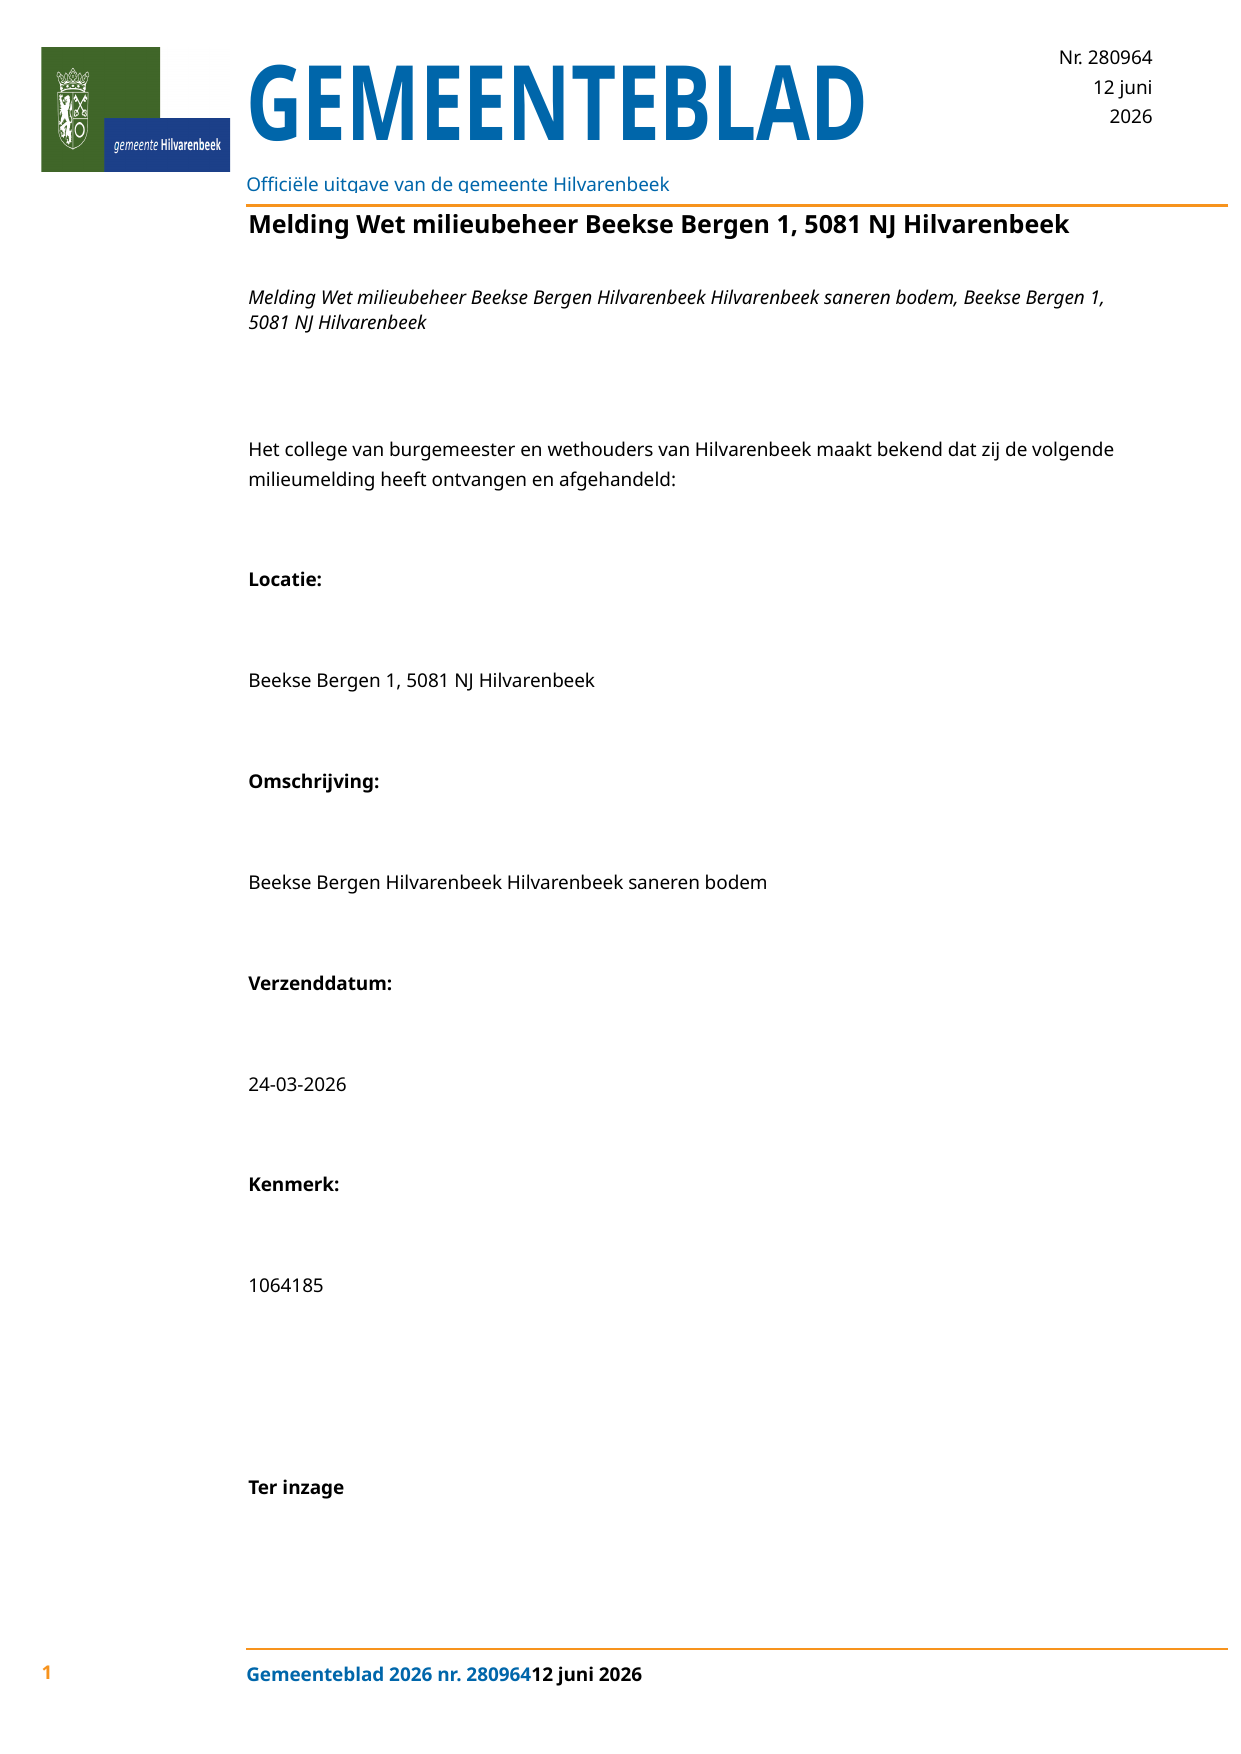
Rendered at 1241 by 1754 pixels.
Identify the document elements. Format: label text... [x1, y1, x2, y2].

text Ter inzage [248, 1474, 1152, 1500]
text Omschrijving: [248, 768, 1152, 794]
text Beekse Bergen 1, 5081 NJ Hilvarenbeek [248, 667, 1152, 693]
text Beekse Bergen Hilvarenbeek Hilvarenbeek saneren bodem [248, 869, 1152, 895]
text Melding Wet milieubeheer Beekse Bergen 1, 5081 NJ Hilvarenbeek [248, 207, 1152, 241]
picture [41, 47, 231, 172]
text 24-03-2026 [248, 1071, 1152, 1096]
text Melding Wet milieubeheer Beekse Bergen Hilvarenbeek Hilvarenbeek saneren bodem, Beekse Bergen 1, 5081 NJ Hilvarenbeek [248, 284, 1152, 335]
text Locatie: [248, 567, 1152, 592]
text 1064185 [248, 1272, 1152, 1298]
text Het college van burgemeester en wethouders van Hilvarenbeek maakt bekend dat zij de volgende milieumelding heeft ontvangen en afgehandeld: [248, 436, 1152, 491]
text Verzenddatum: [248, 970, 1152, 996]
text Kenmerk: [248, 1172, 1152, 1197]
